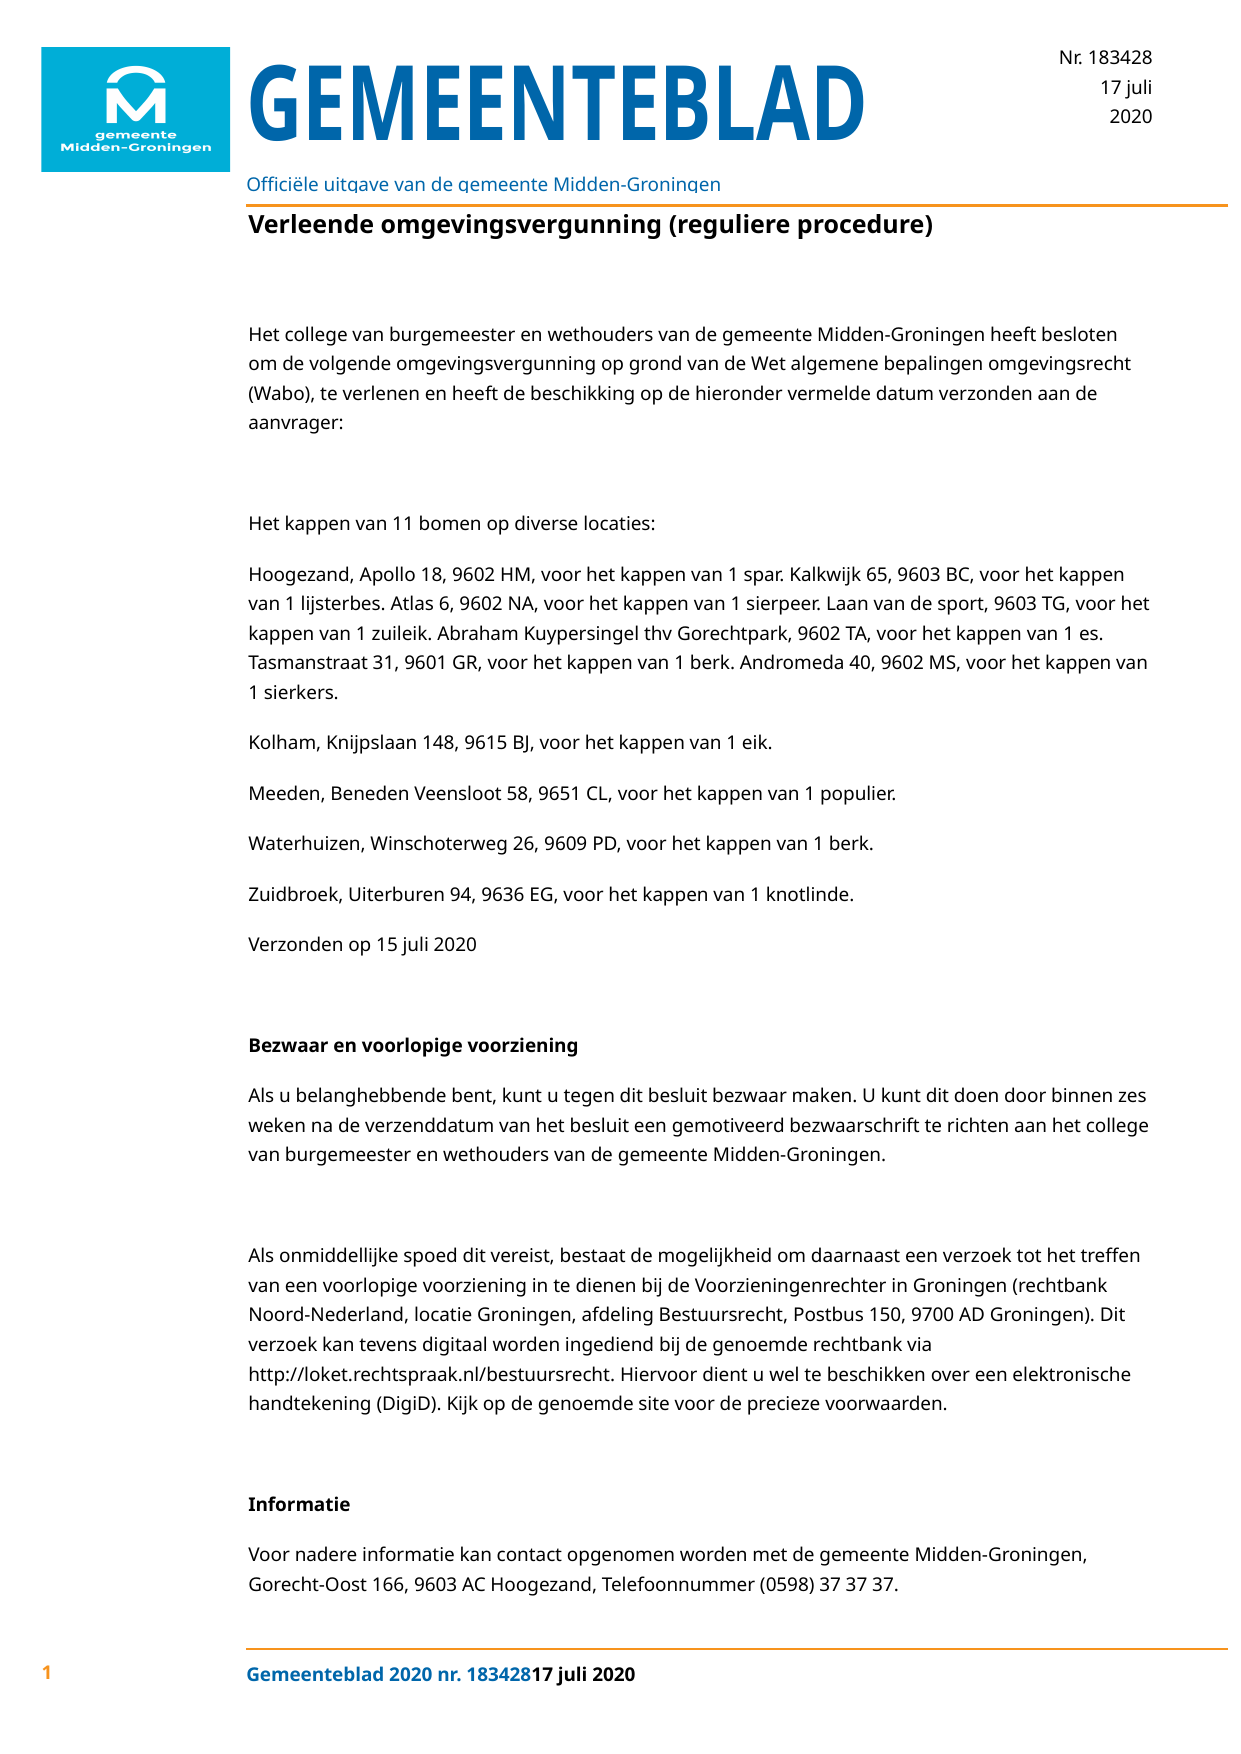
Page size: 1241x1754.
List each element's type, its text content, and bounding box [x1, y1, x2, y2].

picture [108, 66, 164, 82]
text Zuidbroek, Uiterburen 94, 9636 EG, voor het kappen van 1 knotlinde. [248, 881, 1152, 906]
text Informatie [248, 1491, 1152, 1517]
text Als u belanghebbende bent, kunt u tegen dit besluit bezwaar maken. U kunt dit doen door binnen zes weken na de verzenddatum van het besluit een gemotiveerd bezwaarschrift te richten aan het college van burgemeester en wethouders van de gemeente Midden-Groningen. [248, 1082, 1152, 1167]
text Verzonden op 15 juli 2020 [248, 931, 1152, 957]
text Het college van burgemeester en wethouders van de gemeente Midden-Groningen heeft besloten om de volgende omgevingsvergunning op grond van de Wet algemene bepalingen omgevingsrecht (Wabo), te verlenen en heeft de beschikking op de hieronder vermelde datum verzonden aan de aanvrager: [248, 321, 1152, 435]
picture [184, 146, 190, 153]
text Verleende omgevingsvergunning (reguliere procedure) [248, 207, 1152, 241]
text Meeden, Beneden Veensloot 58, 9651 CL, voor het kappen van 1 populier. [248, 780, 1152, 806]
text Voor nadere informatie kan contact opgenomen worden met de gemeente Midden-Groningen, Gorecht-Oost 166, 9603 AC Hoogezand, Telefoonnummer (0598) 37 37 37. [248, 1542, 1152, 1597]
text Bezwaar en voorlopige voorziening [248, 1032, 1152, 1058]
text Waterhuizen, Winschoterweg 26, 9609 PD, voor het kappen van 1 berk. [248, 830, 1152, 856]
text Kolham, Knijpslaan 148, 9615 BJ, voor het kappen van 1 eik. [248, 729, 1152, 755]
picture [107, 89, 165, 122]
text Als onmiddellijke spoed dit vereist, bestaat de mogelijkheid om daarnaast een verzoek tot het treffen van een voorlopige voorziening in te dienen bij de Voorzieningenrechter in Groningen (rechtbank Noord-Nederland, locatie Groningen, afdeling Bestuursrecht, Postbus 150, 9700 AD Groningen). Dit verzoek kan tevens digitaal worden ingediend bij de genoemde rechtbank via http://loket.rechtspraak.nl/bestuursrecht. Hiervoor dient u wel te beschikken over een elektronische handtekening (DigiD). Kijk op de genoemde site voor de precieze voorwaarden. [248, 1242, 1152, 1416]
text Het kappen van 11 bomen op diverse locaties: [248, 510, 1152, 536]
text Hoogezand, Apollo 18, 9602 HM, voor het kappen van 1 spar. Kalkwijk 65, 9603 BC, voor het kappen van 1 lijsterbes. Atlas 6, 9602 NA, voor het kappen van 1 sierpeer. Laan van de sport, 9603 TG, voor het kappen van 1 zuileik. Abraham Kuypersingel thv Gorechtpark, 9602 TA, voor het kappen van 1 es. Tasmanstraat 31, 9601 GR, voor het kappen van 1 berk. Andromeda 40, 9602 MS, voor het kappen van 1 sierkers. [248, 561, 1152, 705]
